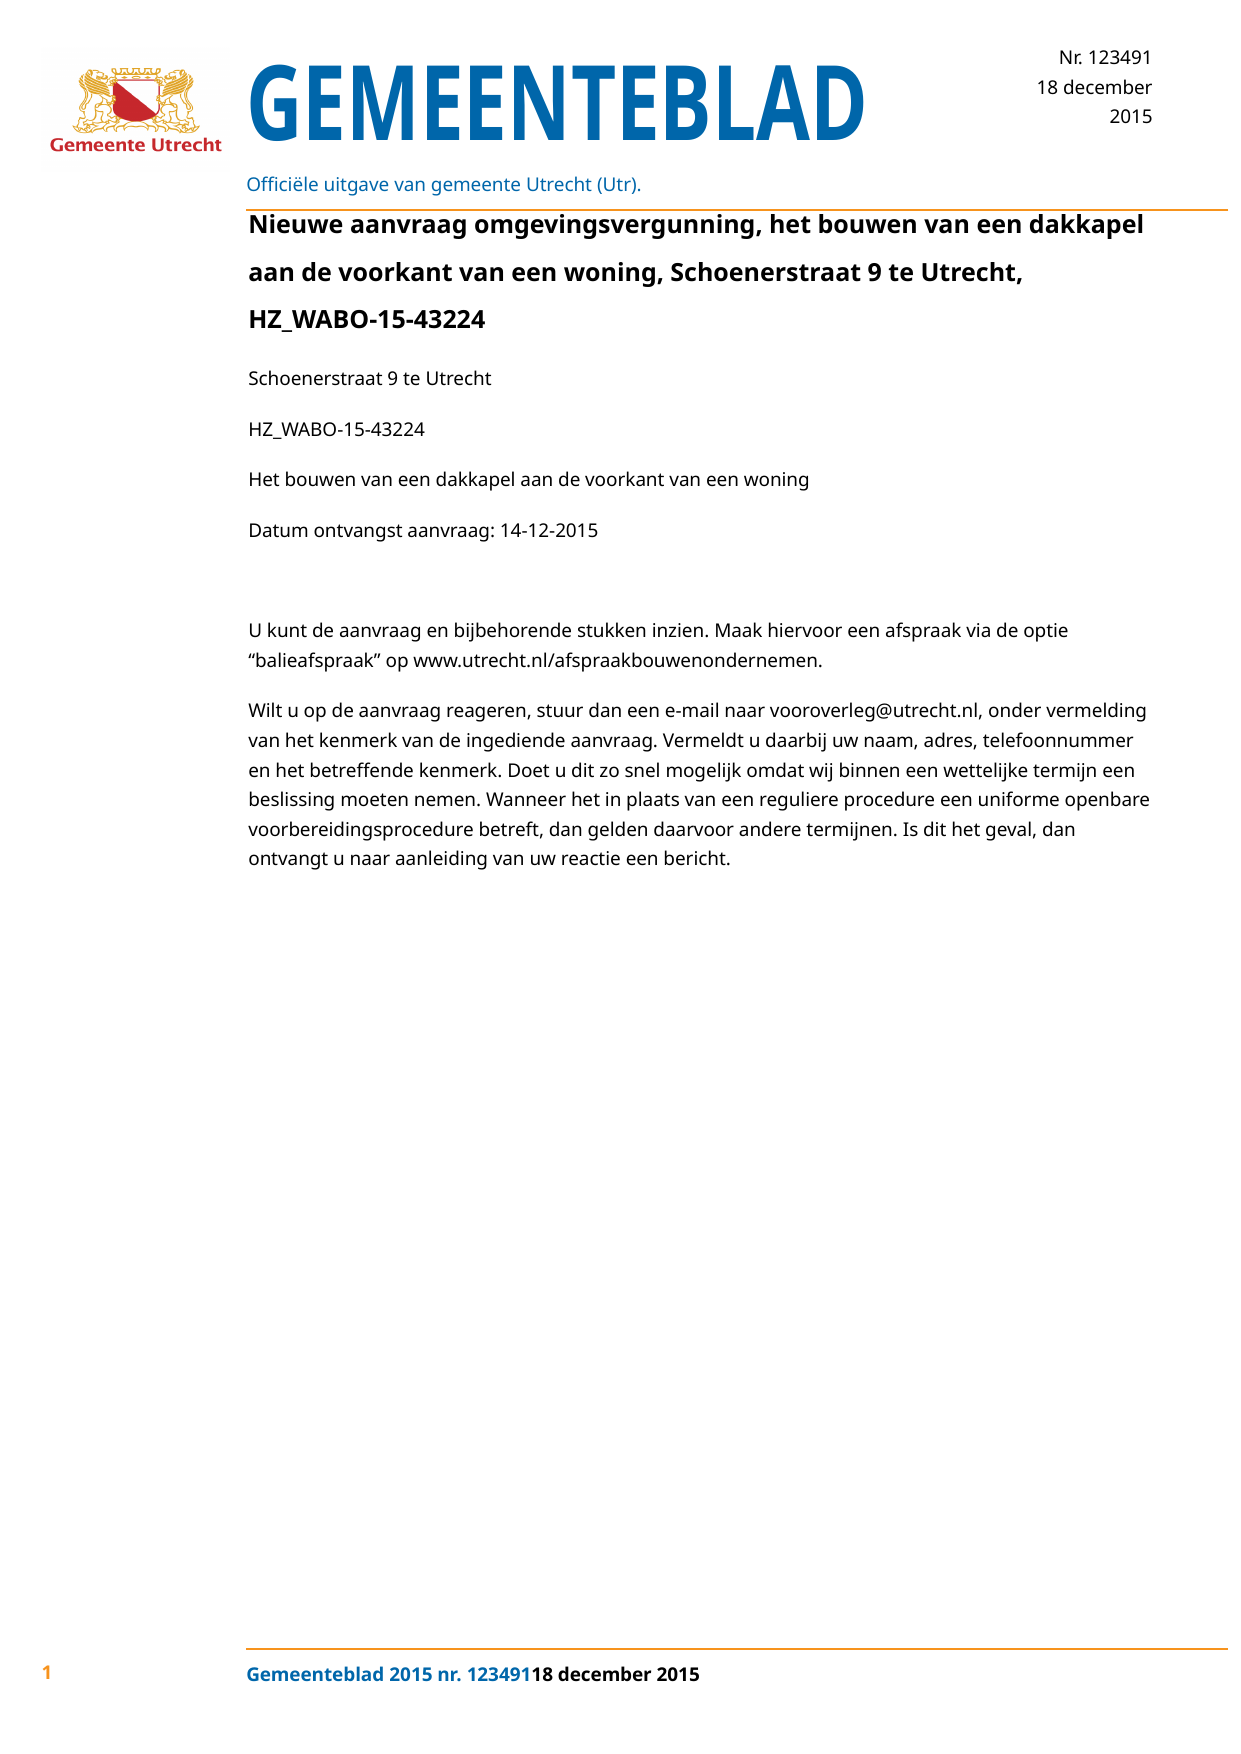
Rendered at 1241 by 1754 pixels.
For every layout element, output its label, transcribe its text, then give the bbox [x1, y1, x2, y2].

text U kunt de aanvraag en bijbehorende stukken inzien. Maak hiervoor een afspraak via de optie “balieafspraak” op www.utrecht.nl/afspraakbouwenondernemen. [248, 618, 1152, 673]
text Nieuwe aanvraag omgevingsvergunning, het bouwen van een dakkapel aan de voorkant van een woning, Schoenerstraat 9 te Utrecht, HZ_WABO-15-43224 [248, 211, 1152, 336]
text Wilt u op de aanvraag reageren, stuur dan een e-mail naar vooroverleg@utrecht.nl, onder vermelding van het kenmerk van de ingediende aanvraag. Vermeldt u daarbij uw naam, adres, telefoonnummer en het betreffende kenmerk. Doet u dit zo snel mogelijk omdat wij binnen een wettelijke termijn een beslissing moeten nemen. Wanneer het in plaats van een reguliere procedure een uniforme openbare voorbereidingsprocedure betreft, dan gelden daarvoor andere termijnen. Is dit het geval, dan ontvangt u naar aanleiding van uw reactie een bericht. [248, 698, 1152, 871]
text Schoenerstraat 9 te Utrecht [248, 366, 1152, 391]
text Het bouwen van een dakkapel aan de voorkant van een woning [248, 466, 1152, 492]
picture [41, 47, 231, 172]
text Datum ontvangst aanvraag: 14-12-2015 [248, 517, 1152, 542]
text HZ_WABO-15-43224 [248, 416, 1152, 442]
